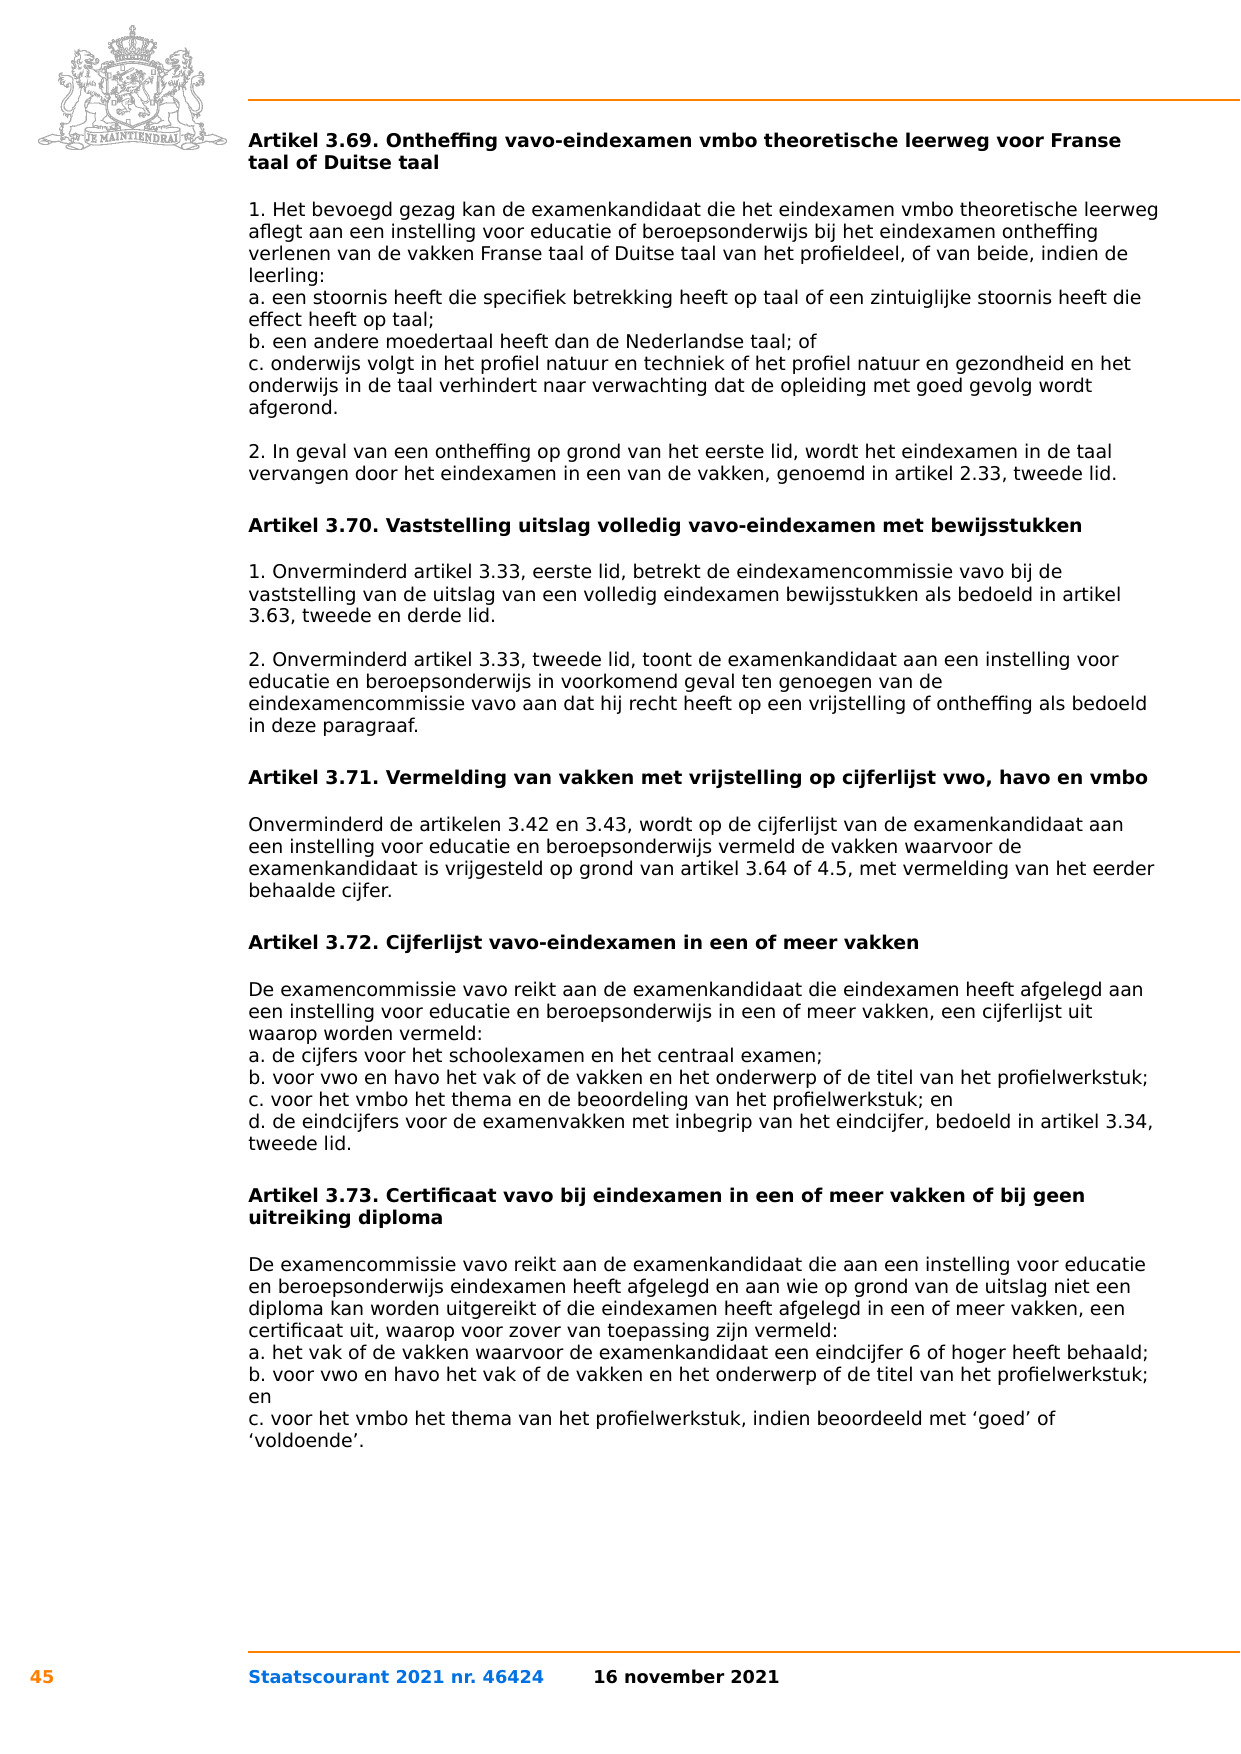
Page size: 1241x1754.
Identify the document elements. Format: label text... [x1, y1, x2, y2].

text b. voor vwo en havo het vak of de vakken en het onderwerp of de titel van het profielwerkstuk; [248, 1067, 1163, 1089]
subtitle Artikel 3.72. Cijferlijst vavo-eindexamen in een of meer vakken [248, 932, 1163, 954]
text 1. Onverminderd artikel 3.33, eerste lid, betrekt de eindexamencommissie vavo bij de vaststelling van de uitslag van een volledig eindexamen bewijsstukken als bedoeld in artikel 3.63, tweede en derde lid. [248, 561, 1163, 627]
text a. een stoornis heeft die specifiek betrekking heeft op taal of een zintuiglijke stoornis heeft die effect heeft op taal; [248, 287, 1163, 331]
subtitle Artikel 3.70. Vaststelling uitslag volledig vavo-eindexamen met bewijsstukken [248, 514, 1163, 536]
text De examencommissie vavo reikt aan de examenkandidaat die aan een instelling voor educatie en beroepsonderwijs eindexamen heeft afgelegd en aan wie op grond van de uitslag niet een diploma kan worden uitgereikt of die eindexamen heeft afgelegd in een of meer vakken, een certificaat uit, waarop voor zover van toepassing zijn vermeld: [248, 1254, 1163, 1342]
text a. de cijfers voor het schoolexamen en het centraal examen; [248, 1045, 1163, 1067]
picture [38, 25, 227, 150]
text d. de eindcijfers voor de examenvakken met inbegrip van het eindcijfer, bedoeld in artikel 3.34, tweede lid. [248, 1111, 1163, 1155]
text b. voor vwo en havo het vak of de vakken en het onderwerp of de titel van het profielwerkstuk; en [248, 1364, 1163, 1408]
text c. voor het vmbo het thema van het profielwerkstuk, indien beoordeeld met ‘goed’ of ‘voldoende’. [248, 1408, 1163, 1452]
text a. het vak of de vakken waarvoor de examenkandidaat een eindcijfer 6 of hoger heeft behaald; [248, 1342, 1163, 1364]
text 1. Het bevoegd gezag kan de examenkandidaat die het eindexamen vmbo theoretische leerweg aflegt aan een instelling voor educatie of beroepsonderwijs bij het eindexamen ontheffing verlenen van de vakken Franse taal of Duitse taal van het profieldeel, of van beide, indien de leerling: [248, 199, 1163, 287]
text 2. Onverminderd artikel 3.33, tweede lid, toont de examenkandidaat aan een instelling voor educatie en beroepsonderwijs in voorkomend geval ten genoegen van de eindexamencommissie vavo aan dat hij recht heeft op een vrijstelling of ontheffing als bedoeld in deze paragraaf. [248, 649, 1163, 737]
text c. onderwijs volgt in het profiel natuur en techniek of het profiel natuur en gezondheid en het onderwijs in de taal verhindert naar verwachting dat de opleiding met goed gevolg wordt afgerond. [248, 353, 1163, 419]
subtitle Artikel 3.71. Vermelding van vakken met vrijstelling op cijferlijst vwo, havo en vmbo [248, 767, 1163, 789]
text c. voor het vmbo het thema en de beoordeling van het profielwerkstuk; en [248, 1089, 1163, 1111]
text 2. In geval van een ontheffing op grond van het eerste lid, wordt het eindexamen in de taal vervangen door het eindexamen in een van de vakken, genoemd in artikel 2.33, tweede lid. [248, 441, 1163, 484]
text De examencommissie vavo reikt aan de examenkandidaat die eindexamen heeft afgelegd aan een instelling voor educatie en beroepsonderwijs in een of meer vakken, een cijferlijst uit waarop worden vermeld: [248, 979, 1163, 1045]
text Onverminderd de artikelen 3.42 en 3.43, wordt op de cijferlijst van de examenkandidaat aan een instelling voor educatie en beroepsonderwijs vermeld de vakken waarvoor de examenkandidaat is vrijgesteld op grond van artikel 3.64 of 4.5, met vermelding van het eerder behaalde cijfer. [248, 814, 1163, 902]
text b. een andere moedertaal heeft dan de Nederlandse taal; of [248, 331, 1163, 353]
subtitle Artikel 3.73. Certificaat vavo bij eindexamen in een of meer vakken of bij geen uitreiking diploma [248, 1185, 1163, 1229]
subtitle Artikel 3.69. Ontheffing vavo-eindexamen vmbo theoretische leerweg voor Franse taal of Duitse taal [248, 130, 1163, 174]
